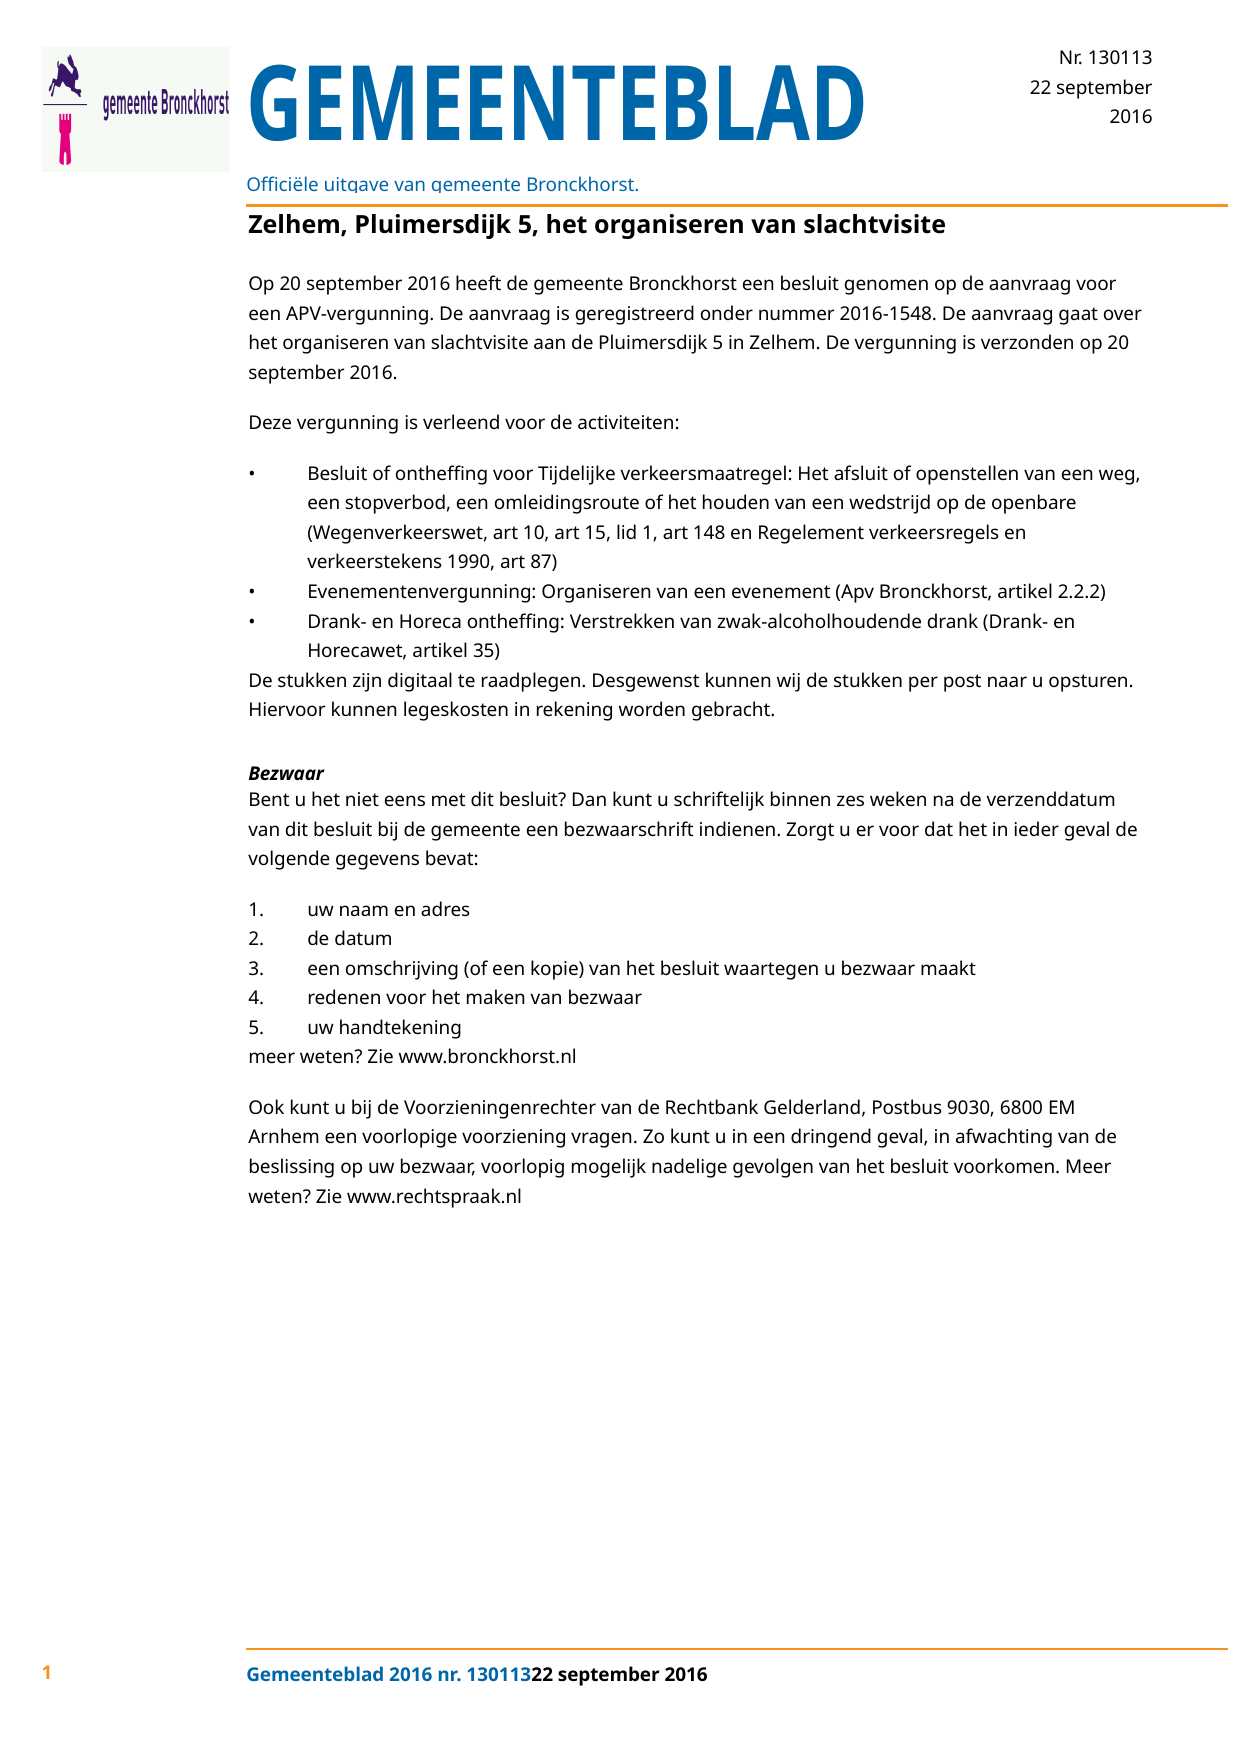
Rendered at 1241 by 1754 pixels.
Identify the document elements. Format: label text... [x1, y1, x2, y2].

text Bezwaar [248, 761, 1152, 786]
text Deze vergunning is verleend voor de activiteiten: [248, 409, 1152, 435]
text meer weten? Zie www.bronckhorst.nl [248, 1044, 1152, 1069]
list Evenementenvergunning: Organiseren van een evenement (Apv Bronckhorst, artikel 2.2.2) [248, 578, 1152, 604]
list een omschrijving (of een kopie) van het besluit waartegen u bezwaar maakt [248, 955, 1152, 981]
text Bent u het niet eens met dit besluit? Dan kunt u schriftelijk binnen zes weken na de verzenddatum van dit besluit bij de gemeente een bezwaarschrift indienen. Zorgt u er voor dat het in ieder geval de volgende gegevens bevat: [248, 786, 1152, 871]
list Drank- en Horeca ontheffing: Verstrekken van zwak-alcoholhoudende drank (Drank- en Horecawet, artikel 35) [248, 608, 1152, 663]
text Ook kunt u bij de Voorzieningenrechter van de Rechtbank Gelderland, Postbus 9030, 6800 EM Arnhem een voorlopige voorziening vragen. Zo kunt u in een dringend geval, in afwachting van de beslissing op uw bezwaar, voorlopig mogelijk nadelige gevolgen van het besluit voorkomen. Meer weten? Zie www.rechtspraak.nl [248, 1094, 1152, 1209]
text Op 20 september 2016 heeft de gemeente Bronckhorst een besluit genomen op de aanvraag voor een APV-vergunning. De aanvraag is geregistreerd onder nummer 2016-1548. De aanvraag gaat over het organiseren van slachtvisite aan de Pluimersdijk 5 in Zelhem. De vergunning is verzonden op 20 september 2016. [248, 270, 1152, 385]
list de datum [248, 925, 1152, 951]
list uw naam en adres [248, 896, 1152, 922]
text Zelhem, Pluimersdijk 5, het organiseren van slachtvisite [248, 207, 1152, 241]
list uw handtekening [248, 1014, 1152, 1040]
picture [41, 47, 231, 172]
text De stukken zijn digitaal te raadplegen. Desgewenst kunnen wij de stukken per post naar u opsturen. Hiervoor kunnen legeskosten in rekening worden gebracht. [248, 667, 1152, 722]
list redenen voor het maken van bezwaar [248, 984, 1152, 1010]
list Besluit of ontheffing voor Tijdelijke verkeersmaatregel: Het afsluit of openstellen van een weg, een stopverbod, een omleidingsroute of het houden van een wedstrijd op de openbare (Wegenverkeerswet, art 10, art 15, lid 1, art 148 en Regelement verkeersregels en verkeerstekens 1990, art 87) [248, 460, 1152, 574]
